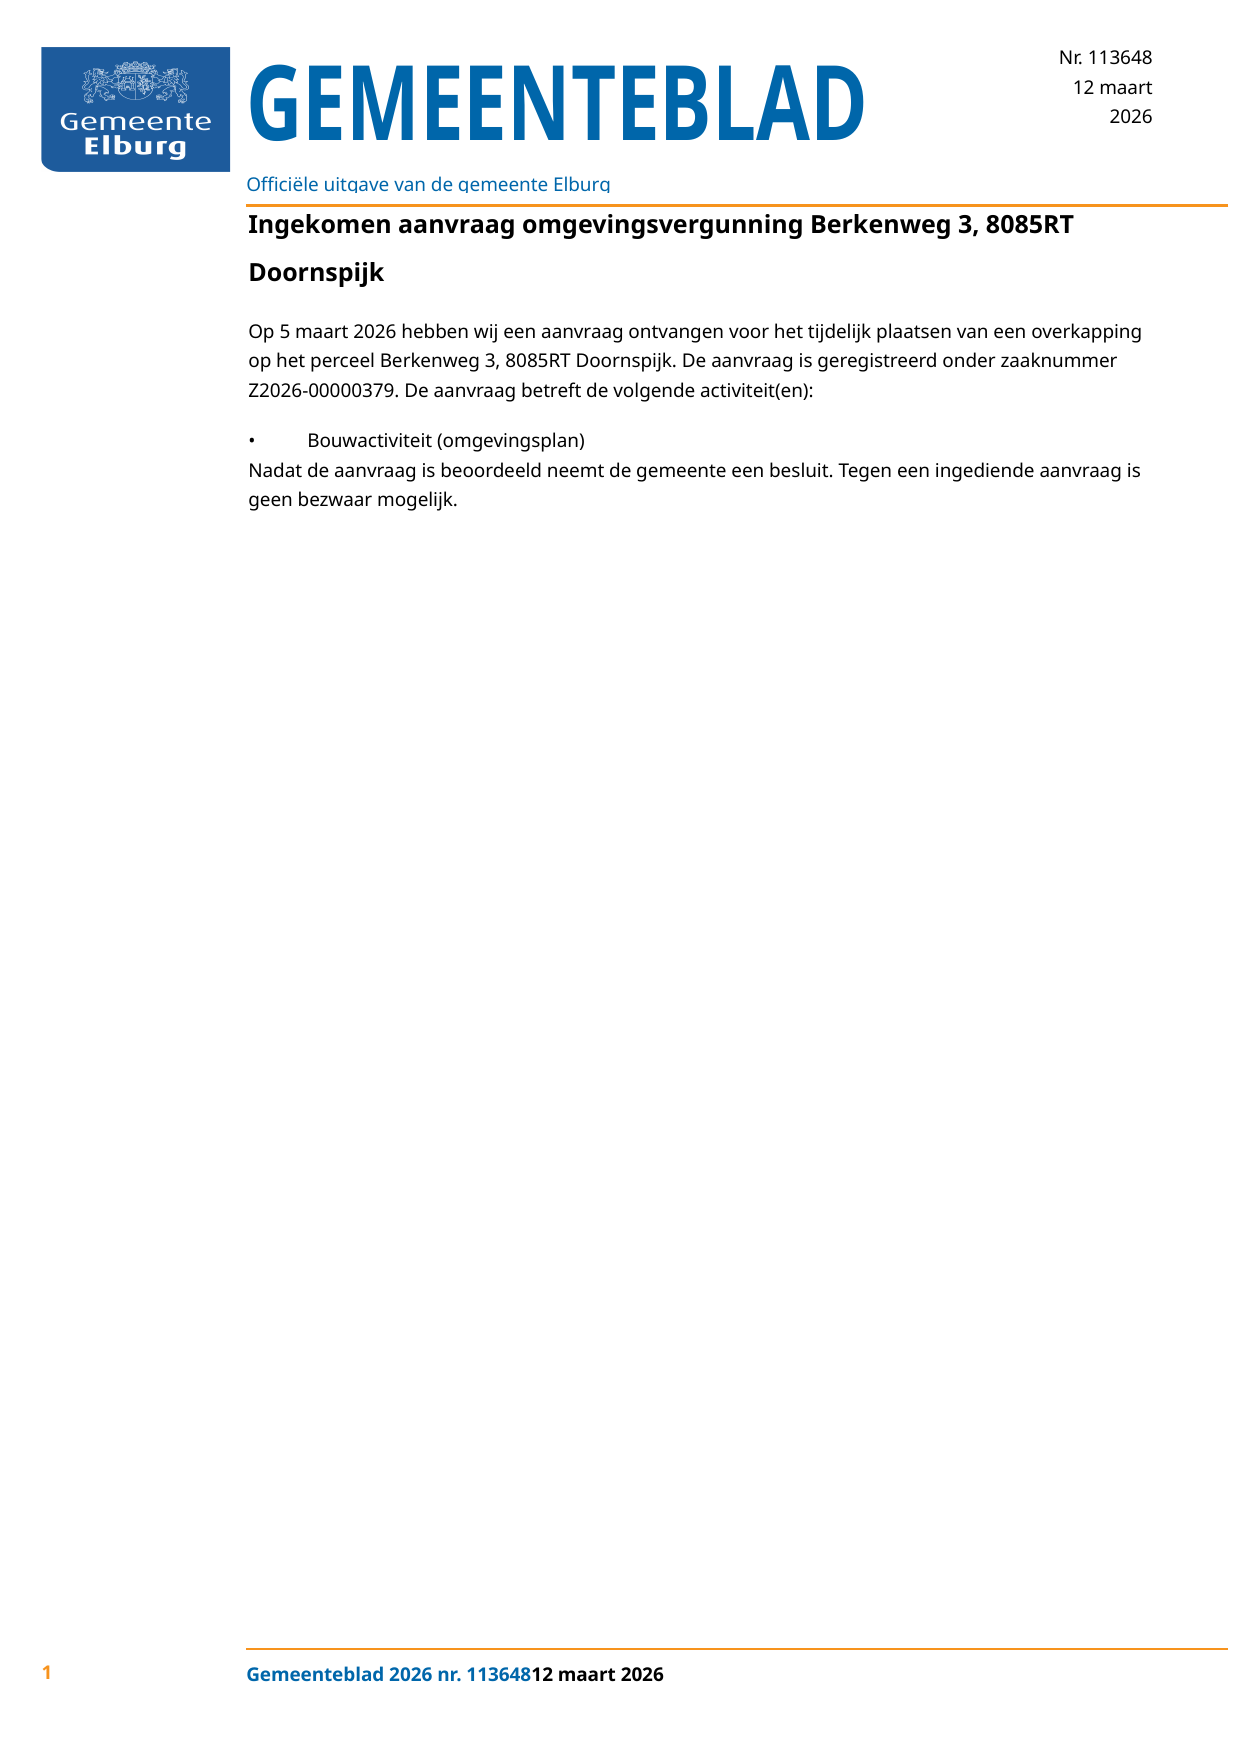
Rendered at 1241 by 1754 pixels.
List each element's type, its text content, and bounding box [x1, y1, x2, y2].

text Op 5 maart 2026 hebben wij een aanvraag ontvangen voor het tijdelijk plaatsen van een overkapping op het perceel Berkenweg 3, 8085RT Doornspijk. De aanvraag is geregistreerd onder zaaknummer Z2026-00000379. De aanvraag betreft de volgende activiteit(en): [248, 318, 1152, 403]
text Ingekomen aanvraag omgevingsvergunning Berkenweg 3, 8085RT Doornspijk [248, 207, 1152, 288]
list Bouwactiviteit (omgevingsplan) [248, 427, 1152, 453]
text Nadat de aanvraag is beoordeeld neemt de gemeente een besluit. Tegen een ingediende aanvraag is geen bezwaar mogelijk. [248, 457, 1152, 512]
picture [41, 47, 231, 172]
